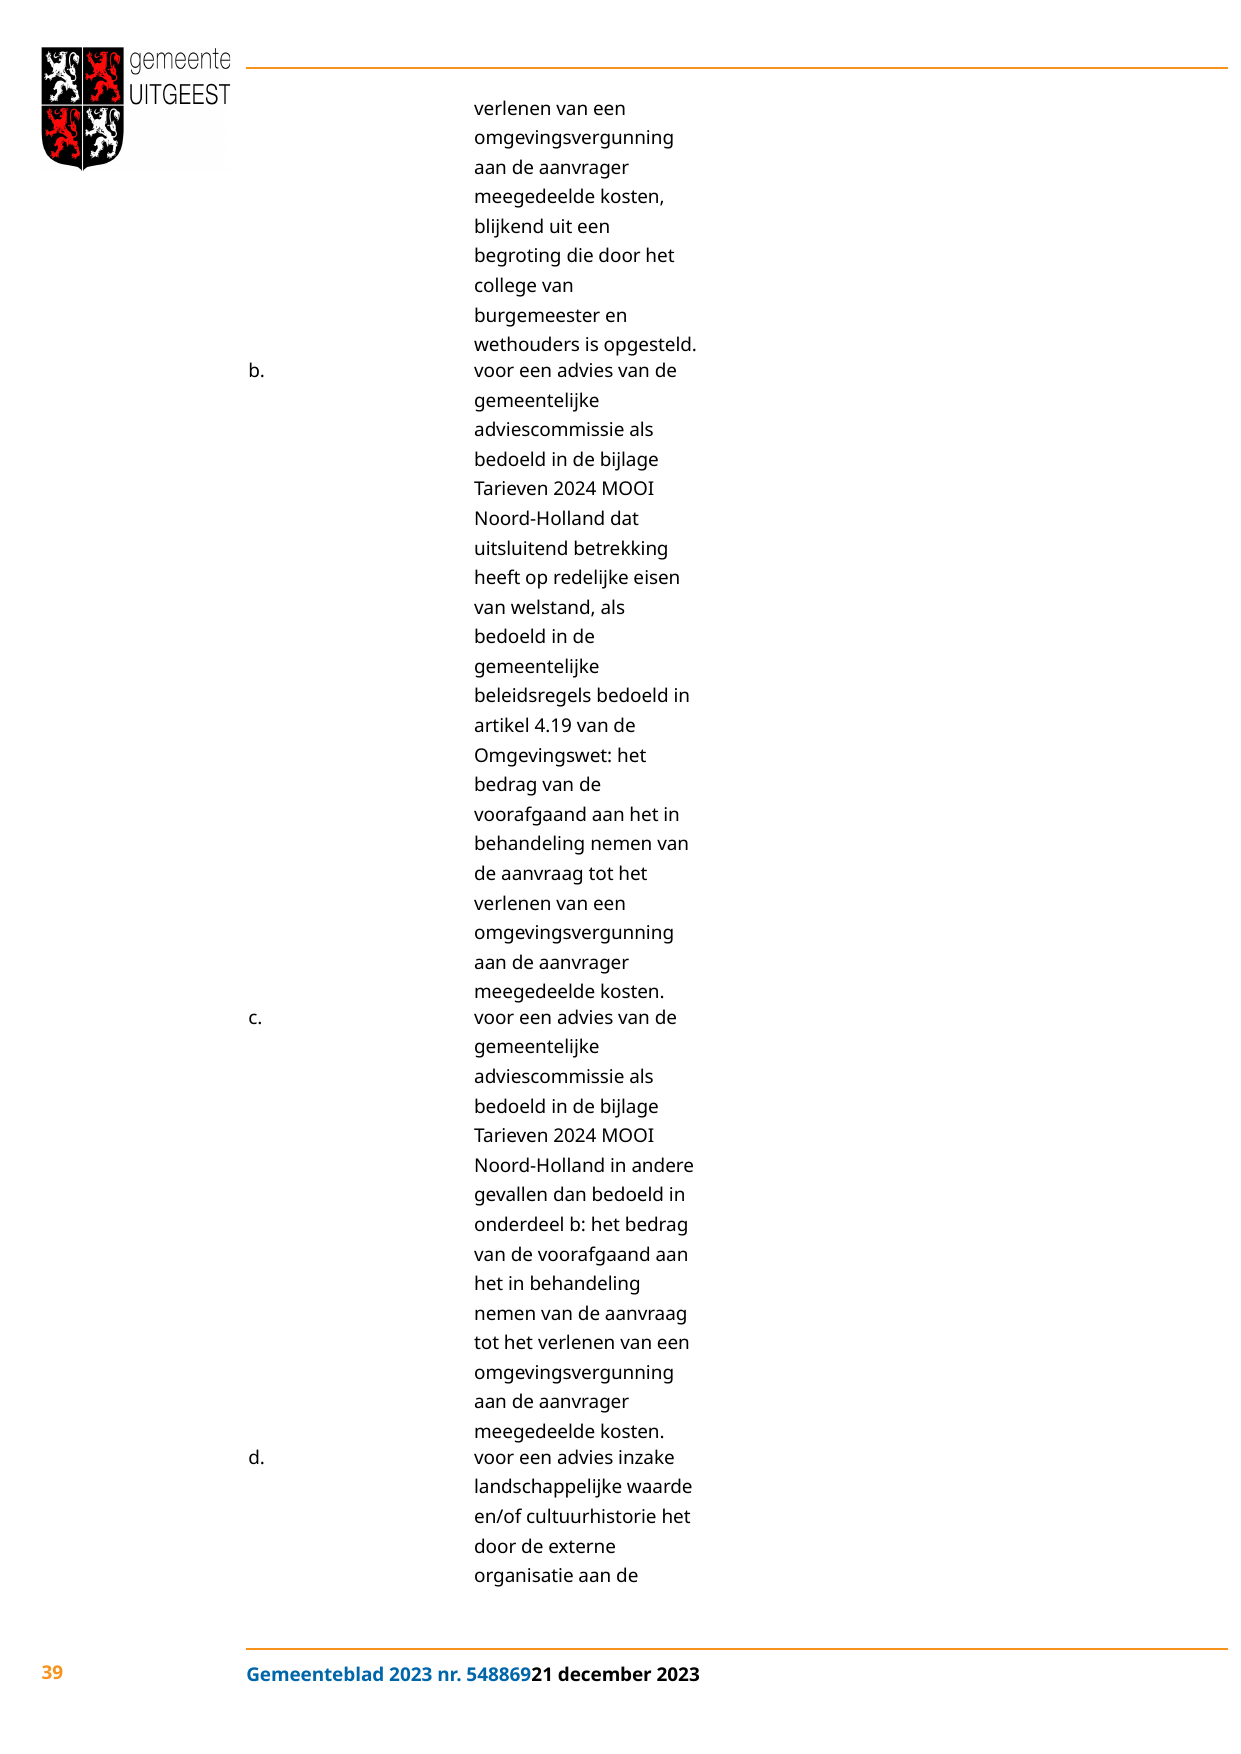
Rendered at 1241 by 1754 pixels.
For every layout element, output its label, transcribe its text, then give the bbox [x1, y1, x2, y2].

table_cell [926, 95, 1152, 357]
table_cell voor een advies inzake landschappelijke waarde en/of cultuurhistorie het door de externe organisatie aan de [474, 1444, 700, 1588]
table_cell b. [248, 357, 474, 1004]
table_cell [926, 357, 1152, 1004]
table_cell voor een advies van de gemeentelijke adviescommissie als bedoeld in de bijlage Tarieven 2024 MOOI Noord-Holland dat uitsluitend betrekking heeft op redelijke eisen van welstand, als bedoeld in de gemeentelijke beleidsregels bedoeld in artikel 4.19 van de Omgevingswet: het bedrag van de voorafgaand aan het in behandeling nemen van de aanvraag tot het verlenen van een omgevingsvergunning aan de aanvrager meegedeelde kosten. [474, 357, 700, 1004]
table_cell [700, 1444, 926, 1588]
table_cell [248, 95, 474, 357]
table_cell [700, 95, 926, 357]
table_cell d. [248, 1444, 474, 1588]
table_cell [700, 1004, 926, 1444]
table_cell voor een advies van de gemeentelijke adviescommissie als bedoeld in de bijlage Tarieven 2024 MOOI Noord-Holland in andere gevallen dan bedoeld in onderdeel b: het bedrag van de voorafgaand aan het in behandeling nemen van de aanvraag tot het verlenen van een omgevingsvergunning aan de aanvrager meegedeelde kosten. [474, 1004, 700, 1444]
table_cell verlenen van een omgevingsvergunning aan de aanvrager meegedeelde kosten, blijkend uit een begroting die door het college van burgemeester en wethouders is opgesteld. [474, 95, 700, 357]
table_cell c. [248, 1004, 474, 1444]
picture [41, 47, 231, 172]
table_cell [926, 1444, 1152, 1588]
table_cell [700, 357, 926, 1004]
table_cell [926, 1004, 1152, 1444]
